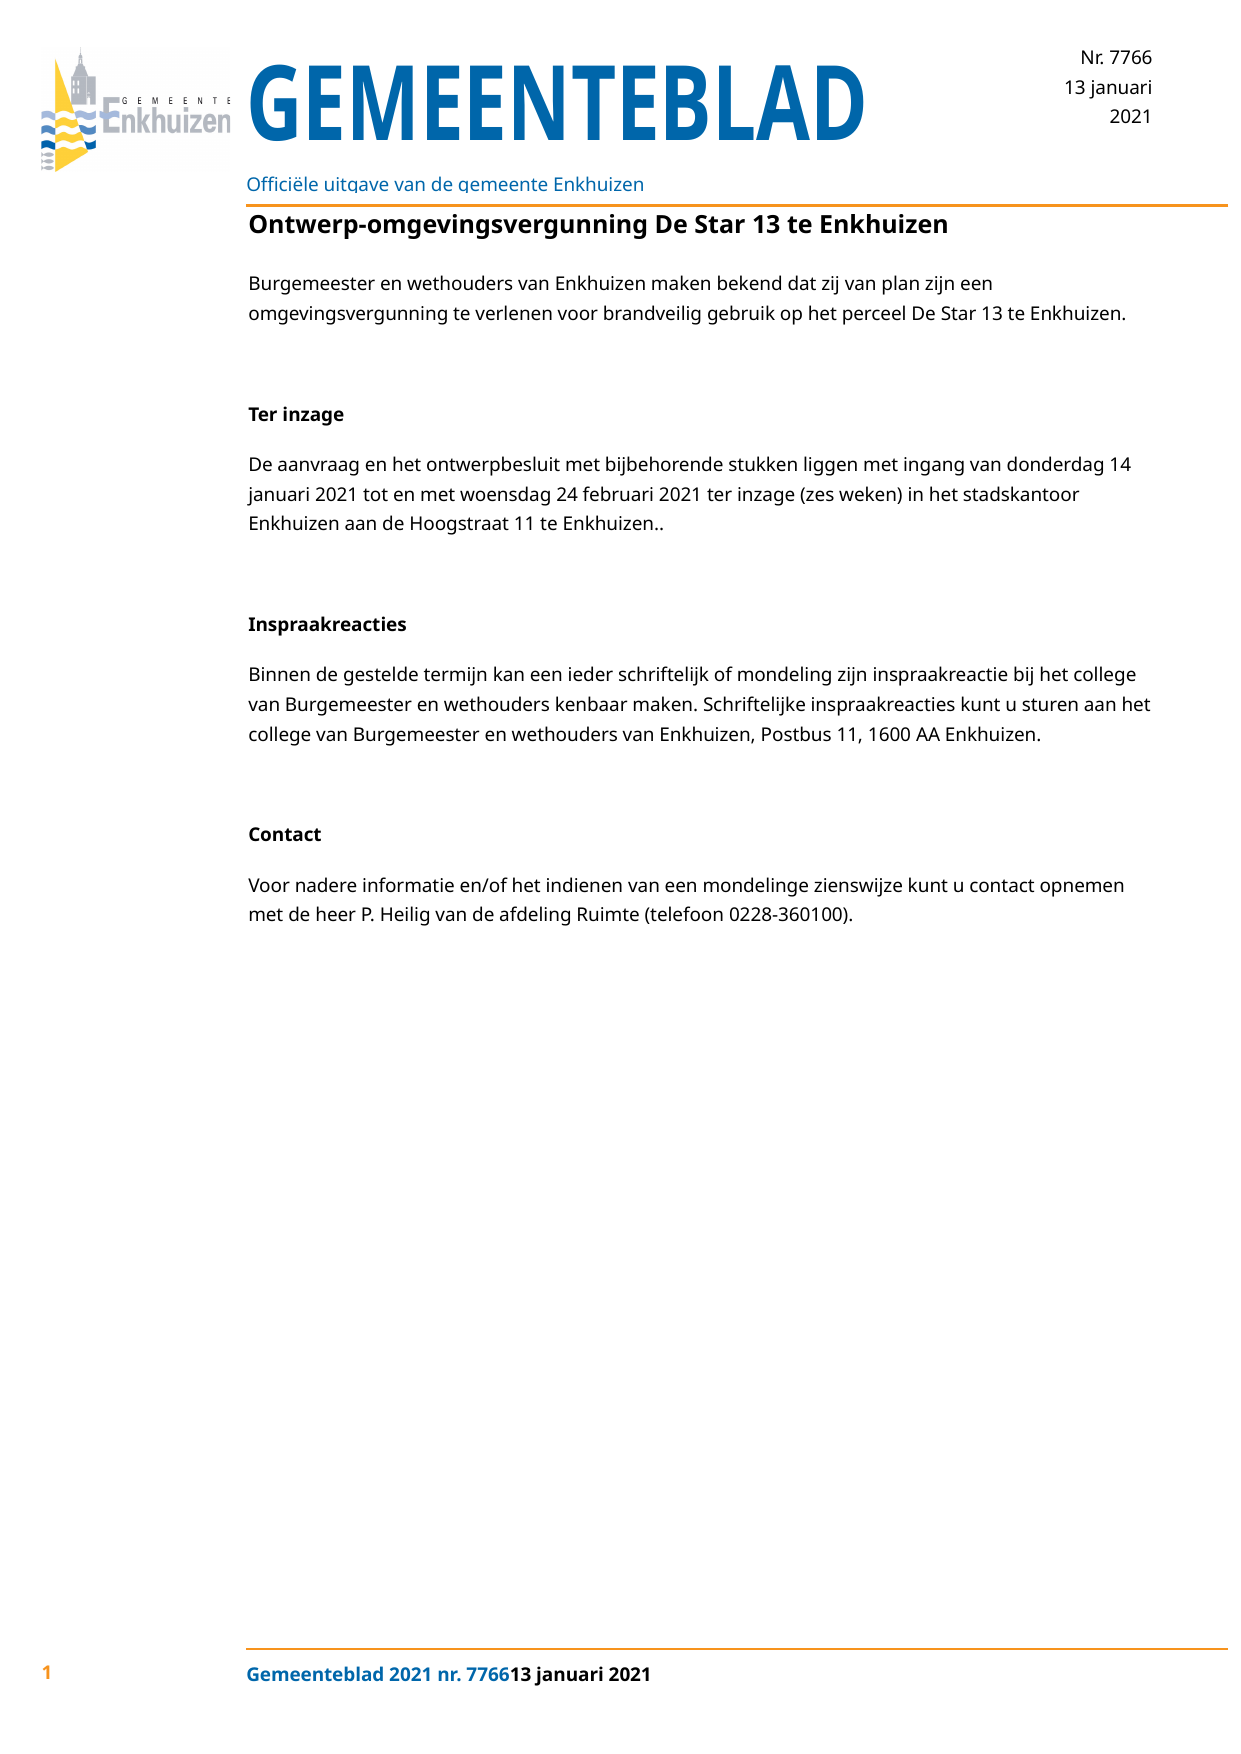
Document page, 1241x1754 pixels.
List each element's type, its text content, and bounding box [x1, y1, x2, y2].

picture [41, 47, 231, 172]
text Ter inzage [248, 401, 1152, 426]
text Ontwerp-omgevingsvergunning De Star 13 te Enkhuizen [248, 207, 1152, 241]
text De aanvraag en het ontwerpbesluit met bijbehorende stukken liggen met ingang van donderdag 14 januari 2021 tot en met woensdag 24 februari 2021 ter inzage (zes weken) in het stadskantoor Enkhuizen aan de Hoogstraat 11 te Enkhuizen.. [248, 451, 1152, 536]
text Inspraakreacties [248, 611, 1152, 637]
text Burgemeester en wethouders van Enkhuizen maken bekend dat zij van plan zijn een omgevingsvergunning te verlenen voor brandveilig gebruik op het perceel De Star 13 te Enkhuizen. [248, 270, 1152, 326]
text Contact [248, 822, 1152, 847]
text Binnen de gestelde termijn kan een ieder schriftelijk of mondeling zijn inspraakreactie bij het college van Burgemeester en wethouders kenbaar maken. Schriftelijke inspraakreacties kunt u sturen aan het college van Burgemeester en wethouders van Enkhuizen, Postbus 11, 1600 AA Enkhuizen. [248, 662, 1152, 746]
text Voor nadere informatie en/of het indienen van een mondelinge zienswijze kunt u contact opnemen met de heer P. Heilig van de afdeling Ruimte (telefoon 0228-360100). [248, 872, 1152, 927]
